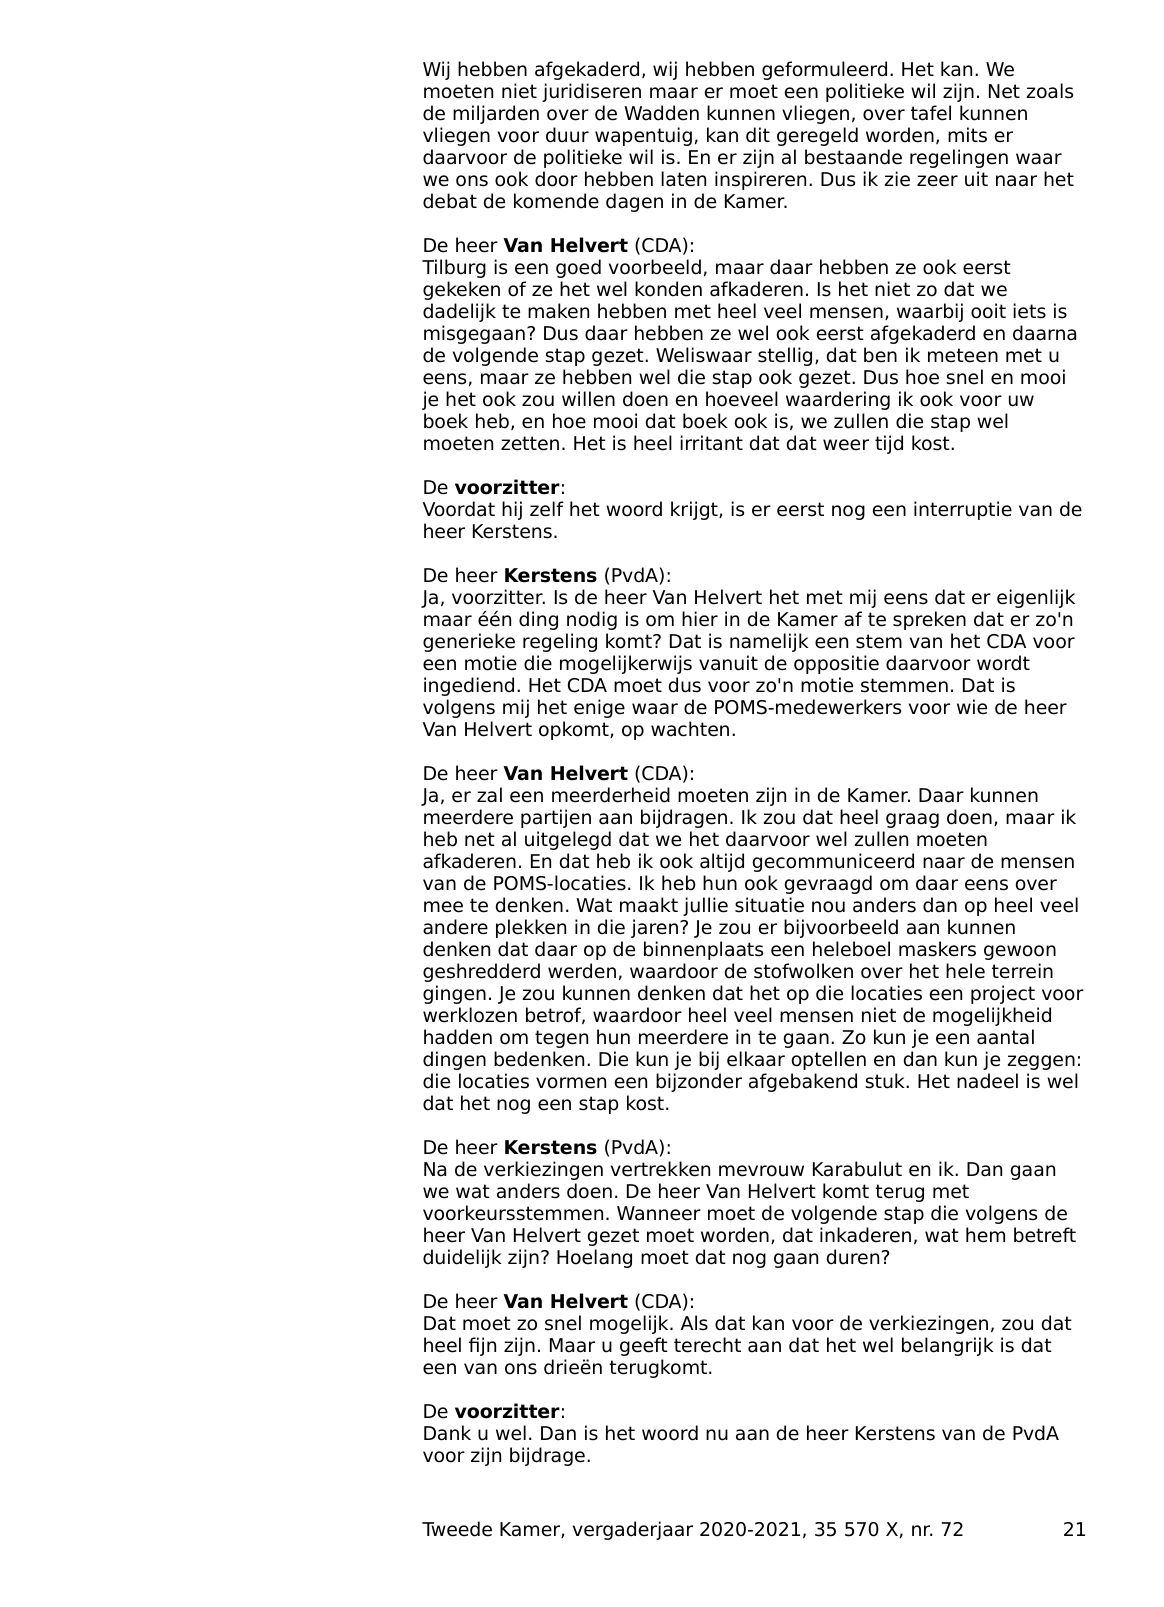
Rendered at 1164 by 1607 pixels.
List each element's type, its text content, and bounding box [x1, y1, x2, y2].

text De heer Van Helvert (CDA): [422, 1291, 1087, 1313]
text Voordat hij zelf het woord krijgt, is er eerst nog een interruptie van de heer Kerstens. [422, 499, 1087, 543]
text Ja, voorzitter. Is de heer Van Helvert het met mij eens dat er eigenlijk maar één ding nodig is om hier in de Kamer af te spreken dat er zo'n generieke regeling komt? Dat is namelijk een stem van het CDA voor een motie die mogelijkerwijs vanuit de oppositie daarvoor wordt ingediend. Het CDA moet dus voor zo'n motie stemmen. Dat is volgens mij het enige waar de POMS-medewerkers voor wie de heer Van Helvert opkomt, op wachten. [422, 587, 1087, 741]
text Ja, er zal een meerderheid moeten zijn in de Kamer. Daar kunnen meerdere partijen aan bijdragen. Ik zou dat heel graag doen, maar ik heb net al uitgelegd dat we het daarvoor wel zullen moeten afkaderen. En dat heb ik ook altijd gecommuniceerd naar de mensen van de POMS-locaties. Ik heb hun ook gevraagd om daar eens over mee te denken. Wat maakt jullie situatie nou anders dan op heel veel andere plekken in die jaren? Je zou er bijvoorbeeld aan kunnen denken dat daar op de binnenplaats een heleboel maskers gewoon geshredderd werden, waardoor de stofwolken over het hele terrein gingen. Je zou kunnen denken dat het op die locaties een project voor werklozen betrof, waardoor heel veel mensen niet de mogelijkheid hadden om tegen hun meerdere in te gaan. Zo kun je een aantal dingen bedenken. Die kun je bij elkaar optellen en dan kun je zeggen: die locaties vormen een bijzonder afgebakend stuk. Het nadeel is wel dat het nog een stap kost. [422, 785, 1087, 1115]
text Dat moet zo snel mogelijk. Als dat kan voor de verkiezingen, zou dat heel fijn zijn. Maar u geeft terecht aan dat het wel belangrijk is dat een van ons drieën terugkomt. [422, 1313, 1087, 1379]
text De heer Kerstens (PvdA): [422, 565, 1087, 587]
text De heer Kerstens (PvdA): [422, 1137, 1087, 1159]
text Dank u wel. Dan is het woord nu aan de heer Kerstens van de PvdA voor zijn bijdrage. [422, 1423, 1087, 1467]
text De voorzitter: [422, 1401, 1087, 1423]
text De heer Van Helvert (CDA): [422, 235, 1087, 257]
text De heer Van Helvert (CDA): [422, 763, 1087, 785]
text Na de verkiezingen vertrekken mevrouw Karabulut en ik. Dan gaan we wat anders doen. De heer Van Helvert komt terug met voorkeursstemmen. Wanneer moet de volgende stap die volgens de heer Van Helvert gezet moet worden, dat inkaderen, wat hem betreft duidelijk zijn? Hoelang moet dat nog gaan duren? [422, 1159, 1087, 1269]
text De voorzitter: [422, 477, 1087, 499]
text Wij hebben afgekaderd, wij hebben geformuleerd. Het kan. We moeten niet juridiseren maar er moet een politieke wil zijn. Net zoals de miljarden over de Wadden kunnen vliegen, over tafel kunnen vliegen voor duur wapentuig, kan dit geregeld worden, mits er daarvoor de politieke wil is. En er zijn al bestaande regelingen waar we ons ook door hebben laten inspireren. Dus ik zie zeer uit naar het debat de komende dagen in de Kamer. [422, 59, 1087, 213]
text Tilburg is een goed voorbeeld, maar daar hebben ze ook eerst gekeken of ze het wel konden afkaderen. Is het niet zo dat we dadelijk te maken hebben met heel veel mensen, waarbij ooit iets is misgegaan? Dus daar hebben ze wel ook eerst afgekaderd en daarna de volgende stap gezet. Weliswaar stellig, dat ben ik meteen met u eens, maar ze hebben wel die stap ook gezet. Dus hoe snel en mooi je het ook zou willen doen en hoeveel waardering ik ook voor uw boek heb, en hoe mooi dat boek ook is, we zullen die stap wel moeten zetten. Het is heel irritant dat dat weer tijd kost. [422, 257, 1087, 455]
